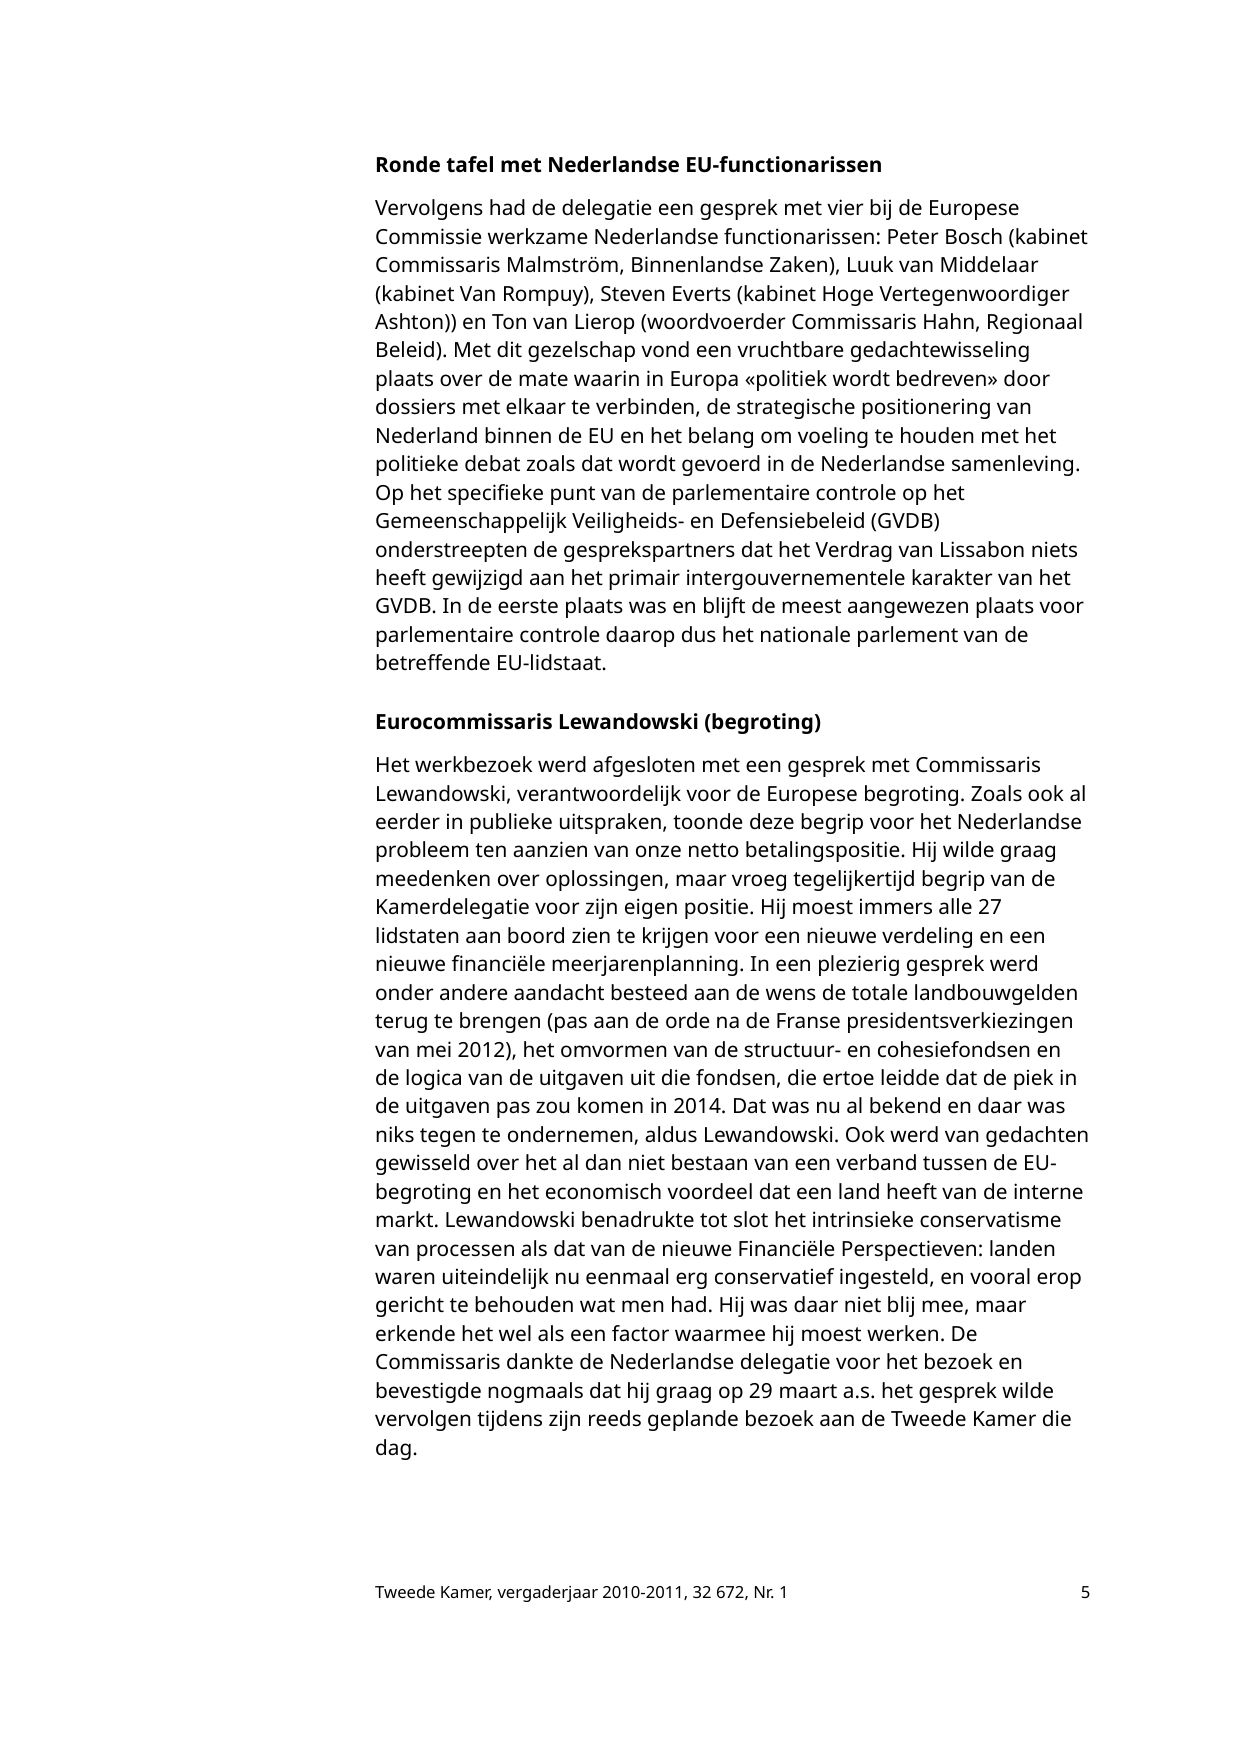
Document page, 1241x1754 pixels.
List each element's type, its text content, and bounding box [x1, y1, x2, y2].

text Eurocommissaris Lewandowski (begroting) [375, 707, 1090, 735]
text Vervolgens had de delegatie een gesprek met vier bij de Europese Commissie werkzame Nederlandse functionarissen: Peter Bosch (kabinet Commissaris Malmström, Binnenlandse Zaken), Luuk van Middelaar (kabinet Van Rompuy), Steven Everts (kabinet Hoge Vertegenwoordiger Ashton)) en Ton van Lierop (woordvoerder Commissaris Hahn, Regionaal Beleid). Met dit gezelschap vond een vruchtbare gedachtewisseling plaats over de mate waarin in Europa «politiek wordt bedreven» door dossiers met elkaar te verbinden, de strategische positionering van Nederland binnen de EU en het belang om voeling te houden met het politieke debat zoals dat wordt gevoerd in de Nederlandse samenleving. Op het specifieke punt van de parlementaire controle op het Gemeenschappelijk Veiligheids- en Defensiebeleid (GVDB) onderstreepten de gesprekspartners dat het Verdrag van Lissabon niets heeft gewijzigd aan het primair intergouvernementele karakter van het GVDB. In de eerste plaats was en blijft de meest aangewezen plaats voor parlementaire controle daarop dus het nationale parlement van de betreffende EU-lidstaat. [375, 193, 1090, 677]
text Het werkbezoek werd afgesloten met een gesprek met Commissaris Lewandowski, verantwoordelijk voor de Europese begroting. Zoals ook al eerder in publieke uitspraken, toonde deze begrip voor het Nederlandse probleem ten aanzien van onze netto betalingspositie. Hij wilde graag meedenken over oplossingen, maar vroeg tegelijkertijd begrip van de Kamerdelegatie voor zijn eigen positie. Hij moest immers alle 27 lidstaten aan boord zien te krijgen voor een nieuwe verdeling en een nieuwe financiële meerjarenplanning. In een plezierig gesprek werd onder andere aandacht besteed aan de wens de totale landbouwgelden terug te brengen (pas aan de orde na de Franse presidentsverkiezingen van mei 2012), het omvormen van de structuur- en cohesiefondsen en de logica van de uitgaven uit die fondsen, die ertoe leidde dat de piek in de uitgaven pas zou komen in 2014. Dat was nu al bekend en daar was niks tegen te ondernemen, aldus Lewandowski. Ook werd van gedachten gewisseld over het al dan niet bestaan van een verband tussen de EU-begroting en het economisch voordeel dat een land heeft van de interne markt. Lewandowski benadrukte tot slot het intrinsieke conservatisme van processen als dat van de nieuwe Financiële Perspectieven: landen waren uiteindelijk nu eenmaal erg conservatief ingesteld, en vooral erop gericht te behouden wat men had. Hij was daar niet blij mee, maar erkende het wel als een factor waarmee hij moest werken. De Commissaris dankte de Nederlandse delegatie voor het bezoek en bevestigde nogmaals dat hij graag op 29 maart a.s. het gesprek wilde vervolgen tijdens zijn reeds geplande bezoek aan de Tweede Kamer die dag. [375, 750, 1090, 1461]
text Ronde tafel met Nederlandse EU-functionarissen [375, 150, 1090, 178]
